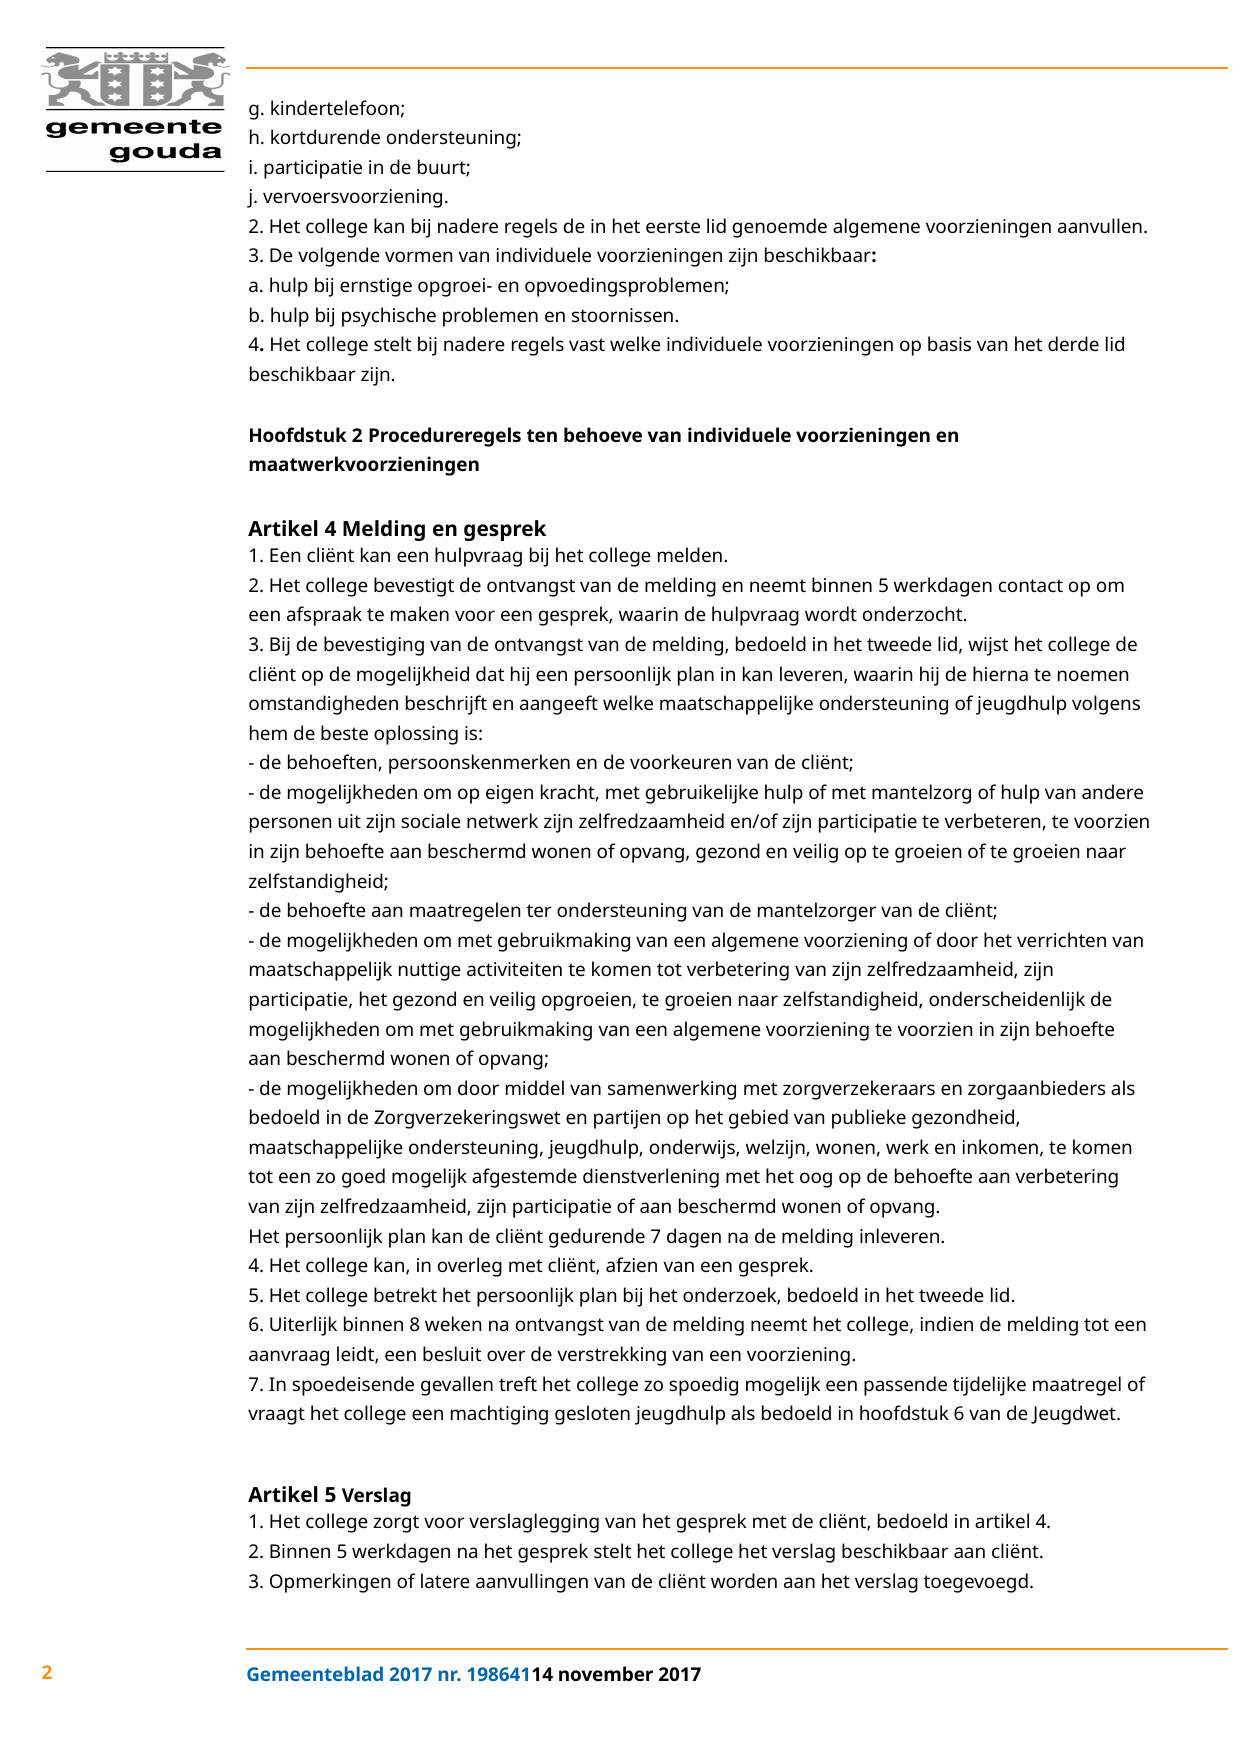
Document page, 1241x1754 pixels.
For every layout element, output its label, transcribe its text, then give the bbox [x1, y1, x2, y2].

text Artikel 4 Melding en gesprek [248, 514, 1152, 542]
text Hoofdstuk 2 Procedureregels ten behoeve van individuele voorzieningen en maatwerkvoorzieningen [248, 420, 1152, 477]
text b. hulp bij psychische problemen en stoornissen. [248, 302, 1152, 328]
text g. kindertelefoon; [248, 95, 1152, 121]
text 3. De volgende vormen van individuele voorzieningen zijn beschikbaar: [248, 243, 1152, 268]
text 4. Het college kan, in overleg met cliënt, afzien van een gesprek. [248, 1252, 1152, 1278]
text 4. Het college stelt bij nadere regels vast welke individuele voorzieningen op basis van het derde lid [248, 331, 1152, 357]
text 5. Het college betrekt het persoonlijk plan bij het onderzoek, bedoeld in het tweede lid. [248, 1282, 1152, 1308]
text 3. Opmerkingen of latere aanvullingen van de cliënt worden aan het verslag toegevoegd. [248, 1568, 1152, 1594]
picture [41, 47, 231, 172]
text Het persoonlijk plan kan de cliënt gedurende 7 dagen na de melding inleveren. [248, 1223, 1152, 1248]
text omstandigheden beschrijft en aangeeft welke maatschappelijke ondersteuning of jeugdhulp volgens hem de beste oplossing is: [248, 690, 1152, 746]
text - de mogelijkheden om door middel van samenwerking met zorgverzekeraars en zorgaanbieders als bedoeld in de Zorgverzekeringswet en partijen op het gebied van publieke gezondheid, maatschappelijke ondersteuning, jeugdhulp, onderwijs, welzijn, wonen, werk en inkomen, te komen tot een zo goed mogelijk afgestemde dienstverlening met het oog op de behoefte aan verbetering van zijn zelfredzaamheid, zijn participatie of aan beschermd wonen of opvang. [248, 1075, 1152, 1219]
text 7. In spoedeisende gevallen treft het college zo spoedig mogelijk een passende tijdelijke maatregel of [248, 1371, 1152, 1396]
text 1. Het college zorgt voor verslaglegging van het gesprek met de cliënt, bedoeld in artikel 4. [248, 1509, 1152, 1534]
text Artikel 5 Verslag [248, 1480, 1152, 1509]
text 6. Uiterlijk binnen 8 weken na ontvangst van de melding neemt het college, indien de melding tot een aanvraag leidt, een besluit over de verstrekking van een voorziening. [248, 1312, 1152, 1367]
text beschikbaar zijn. [248, 361, 1152, 387]
text - de behoeften, persoonskenmerken en de voorkeuren van de cliënt; [248, 749, 1152, 775]
text 2. Binnen 5 werkdagen na het gesprek stelt het college het verslag beschikbaar aan cliënt. [248, 1538, 1152, 1564]
text - de behoefte aan maatregelen ter ondersteuning van de mantelzorger van de cliënt; [248, 897, 1152, 923]
text vraagt het college een machtiging gesloten jeugdhulp als bedoeld in hoofdstuk 6 van de Jeugdwet. [248, 1400, 1152, 1426]
text 2. Het college bevestigt de ontvangst van de melding en neemt binnen 5 werkdagen contact op om een afspraak te maken voor een gesprek, waarin de hulpvraag wordt onderzocht. [248, 572, 1152, 627]
text 2. Het college kan bij nadere regels de in het eerste lid genoemde algemene voorzieningen aanvullen. [248, 213, 1152, 239]
text 1. Een cliënt kan een hulpvraag bij het college melden. [248, 542, 1152, 568]
text a. hulp bij ernstige opgroei- en opvoedingsproblemen; [248, 272, 1152, 298]
text j. vervoersvoorziening. [248, 183, 1152, 209]
text i. participatie in de buurt; [248, 154, 1152, 180]
text - de mogelijkheden om met gebruikmaking van een algemene voorziening of door het verrichten van maatschappelijk nuttige activiteiten te komen tot verbetering van zijn zelfredzaamheid, zijn participatie, het gezond en veilig opgroeien, te groeien naar zelfstandigheid, onderscheidenlijk de mogelijkheden om met gebruikmaking van een algemene voorziening te voorzien in zijn behoefte aan beschermd wonen of opvang; [248, 927, 1152, 1071]
text 3. Bij de bevestiging van de ontvangst van de melding, bedoeld in het tweede lid, wijst het college de cliënt op de mogelijkheid dat hij een persoonlijk plan in kan leveren, waarin hij de hierna te noemen [248, 631, 1152, 686]
text - de mogelijkheden om op eigen kracht, met gebruikelijke hulp of met mantelzorg of hulp van andere personen uit zijn sociale netwerk zijn zelfredzaamheid en/of zijn participatie te verbeteren, te voorzien in zijn behoefte aan beschermd wonen of opvang, gezond en veilig op te groeien of te groeien naar zelfstandigheid; [248, 779, 1152, 893]
text h. kortdurende ondersteuning; [248, 124, 1152, 150]
